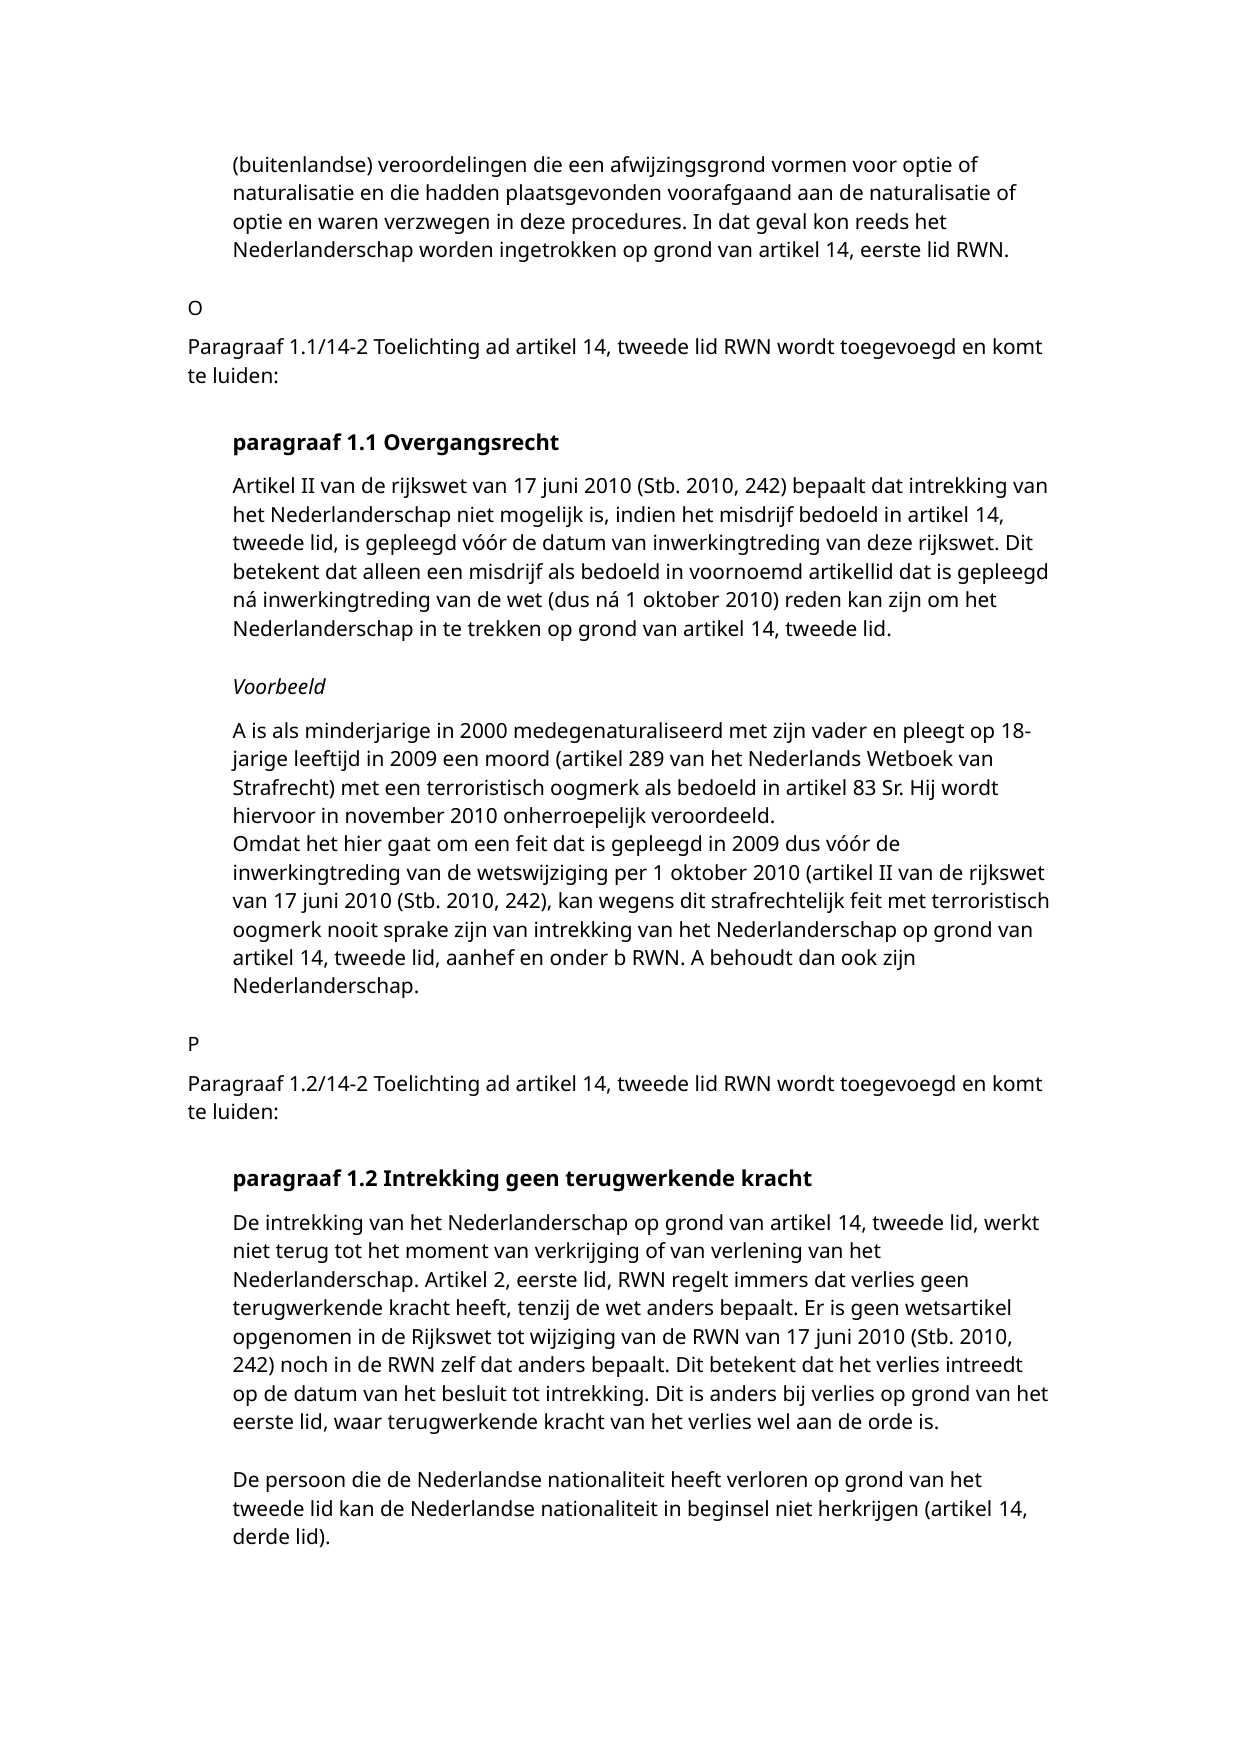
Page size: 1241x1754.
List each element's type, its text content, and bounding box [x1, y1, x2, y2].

subtitle paragraaf 1.2 Intrekking geen terugwerkende kracht [232, 1163, 1053, 1193]
text De intrekking van het Nederlanderschap op grond van artikel 14, tweede lid, werkt niet terug tot het moment van verkrijging of van verlening van het Nederlanderschap. Artikel 2, eerste lid, RWN regelt immers dat verlies geen terugwerkende kracht heeft, tenzij de wet anders bepaalt. Er is geen wetsartikel opgenomen in de Rijkswet tot wijziging van de RWN van 17 juni 2010 (Stb. 2010, 242) noch in de RWN zelf dat anders bepaalt. Dit betekent dat het verlies intreedt op de datum van het besluit tot intrekking. Dit is anders bij verlies op grond van het eerste lid, waar terugwerkende kracht van het verlies wel aan de orde is. [232, 1208, 1053, 1436]
text De persoon die de Nederlandse nationaliteit heeft verloren op grond van het tweede lid kan de Nederlandse nationaliteit in beginsel niet herkrijgen (artikel 14, derde lid). [232, 1466, 1053, 1551]
text P [187, 1030, 1053, 1057]
text (buitenlandse) veroordelingen die een afwijzingsgrond vormen voor optie of naturalisatie en die hadden plaatsgevonden voorafgaand aan de naturalisatie of optie en waren verzwegen in deze procedures. In dat geval kon reeds het Nederlanderschap worden ingetrokken op grond van artikel 14, eerste lid RWN. [232, 150, 1053, 264]
text Voorbeeld [232, 672, 1053, 701]
subtitle paragraaf 1.1 Overgangsrecht [232, 427, 1053, 457]
text Paragraaf 1.2/14-2 Toelichting ad artikel 14, tweede lid RWN wordt toegevoegd en komt te luiden: [187, 1069, 1053, 1126]
text Paragraaf 1.1/14-2 Toelichting ad artikel 14, tweede lid RWN wordt toegevoegd en komt te luiden: [187, 332, 1053, 389]
text Omdat het hier gaat om een feit dat is gepleegd in 2009 dus vóór de inwerkingtreding van de wetswijziging per 1 oktober 2010 (artikel II van de rijkswet van 17 juni 2010 (Stb. 2010, 242), kan wegens dit strafrechtelijk feit met terroristisch oogmerk nooit sprake zijn van intrekking van het Nederlanderschap op grond van artikel 14, tweede lid, aanhef en onder b RWN. A behoudt dan ook zijn Nederlanderschap. [232, 829, 1053, 1000]
text Artikel II van de rijkswet van 17 juni 2010 (Stb. 2010, 242) bepaalt dat intrekking van het Nederlanderschap niet mogelijk is, indien het misdrijf bedoeld in artikel 14, tweede lid, is gepleegd vóór de datum van inwerkingtreding van deze rijkswet. Dit betekent dat alleen een misdrijf als bedoeld in voornoemd artikellid dat is gepleegd ná inwerkingtreding van de wet (dus ná 1 oktober 2010) reden kan zijn om het Nederlanderschap in te trekken op grond van artikel 14, tweede lid. [232, 472, 1053, 642]
text A is als minderjarige in 2000 medegenaturaliseerd met zijn vader en pleegt op 18-jarige leeftijd in 2009 een moord (artikel 289 van het Nederlands Wetboek van Strafrecht) met een terroristisch oogmerk als bedoeld in artikel 83 Sr. Hij wordt hiervoor in november 2010 onherroepelijk veroordeeld. [232, 716, 1053, 829]
text O [187, 294, 1053, 321]
